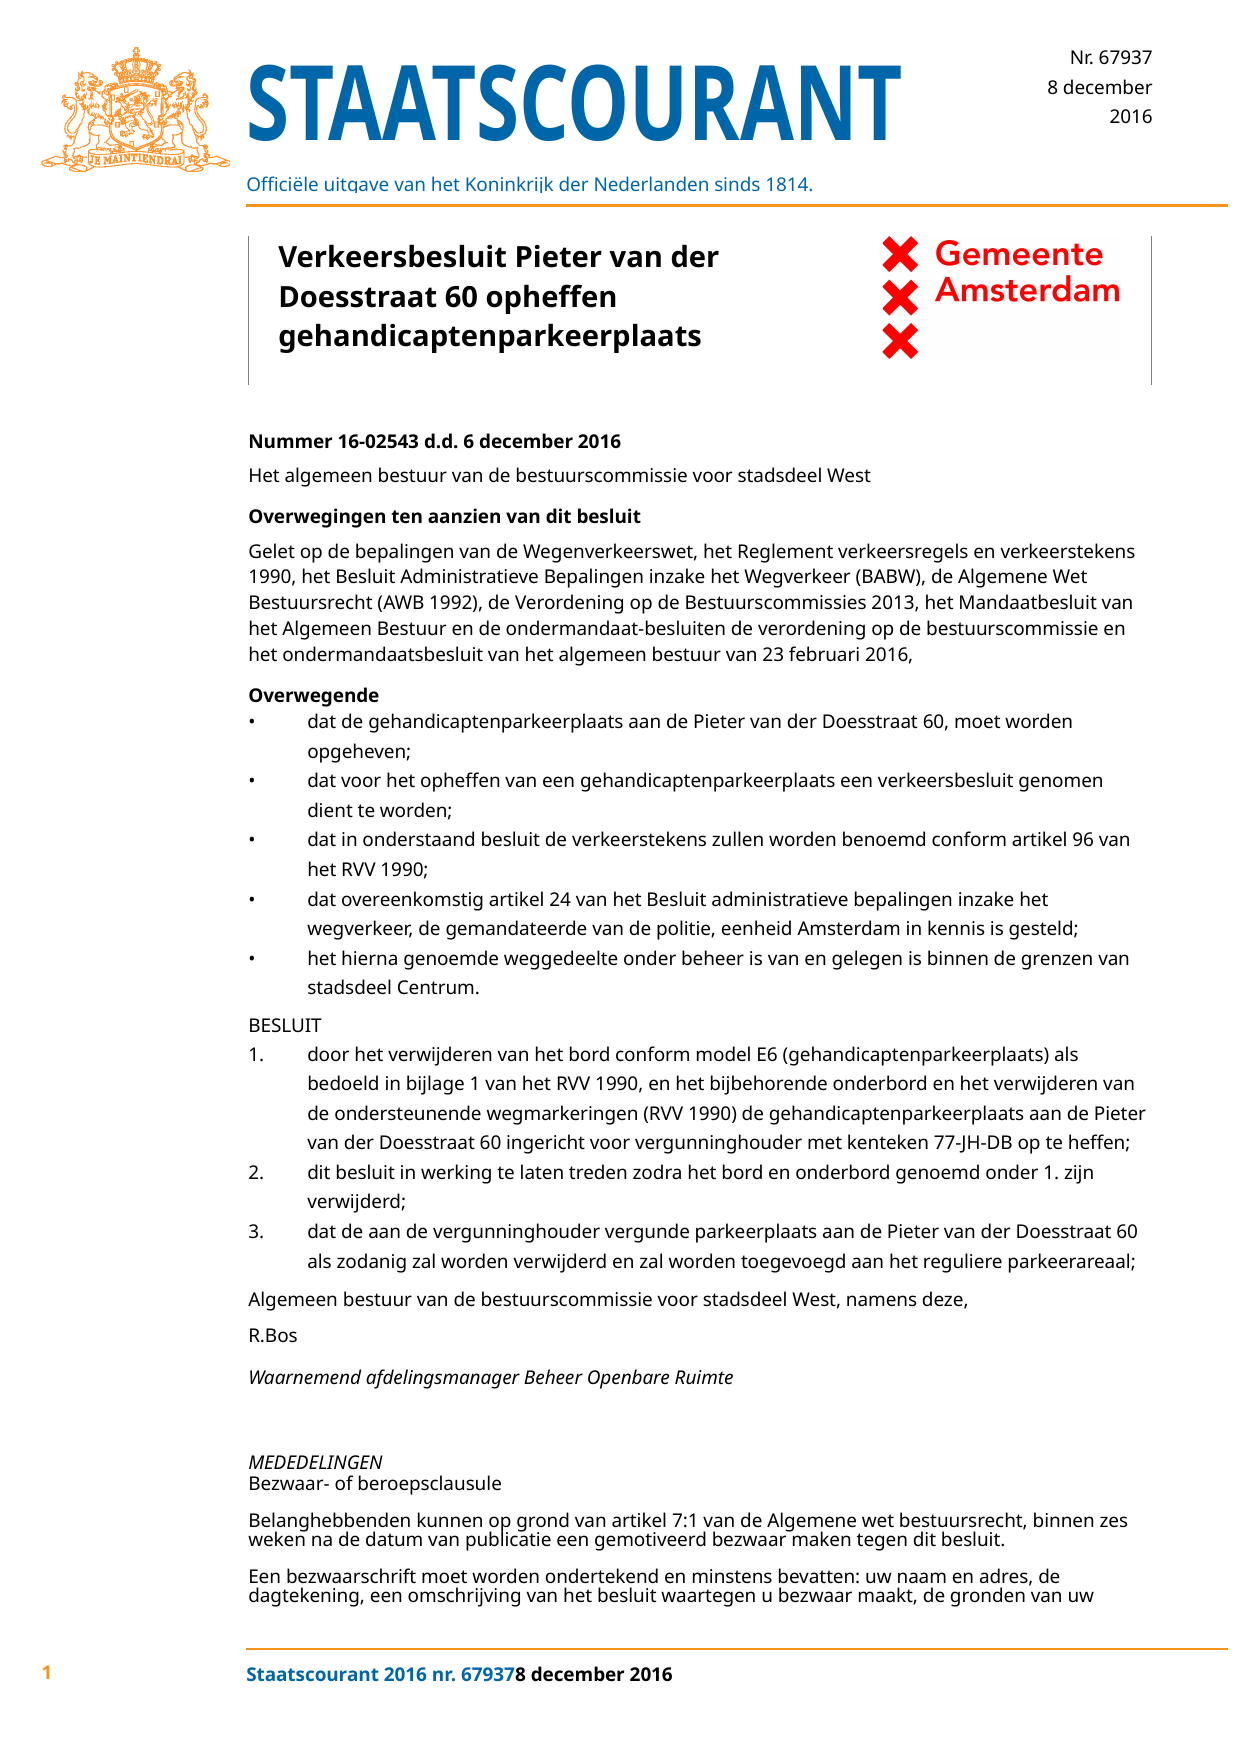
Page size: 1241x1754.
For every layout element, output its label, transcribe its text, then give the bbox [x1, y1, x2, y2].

text Nummer 16-02543 d.d. 6 december 2016 [248, 428, 1152, 453]
list dat overeenkomstig artikel 24 van het Besluit administratieve bepalingen inzake het wegverkeer, de gemandateerde van de politie, eenheid Amsterdam in kennis is gesteld; [248, 886, 1152, 941]
picture [882, 236, 1119, 359]
list dat de aan de vergunninghouder vergunde parkeerplaats aan de Pieter van der Doesstraat 60 als zodanig zal worden verwijderd en zal worden toegevoegd aan het reguliere parkeerareaal; [248, 1218, 1152, 1274]
list dat de gehandicaptenparkeerplaats aan de Pieter van der Doesstraat 60, moet worden opgeheven; [248, 708, 1152, 764]
list dat in onderstaand besluit de verkeerstekens zullen worden benoemd conform artikel 96 van het RVV 1990; [248, 827, 1152, 882]
list dit besluit in werking te laten treden zodra het bord en onderbord genoemd onder 1. zijn verwijderd; [248, 1159, 1152, 1214]
picture [41, 47, 231, 172]
list het hierna genoemde weggedeelte onder beheer is van en gelegen is binnen de grenzen van stadsdeel Centrum. [248, 945, 1152, 1000]
text Algemeen bestuur van de bestuurscommissie voor stadsdeel West, namens deze, [248, 1286, 1152, 1312]
table_header [850, 236, 1151, 385]
text Het algemeen bestuur van de bestuurscommissie voor stadsdeel West [248, 462, 1152, 488]
text Waarnemend afdelingsmanager Beheer Openbare Ruimte [248, 1364, 1152, 1390]
text Overwegingen ten aanzien van dit besluit [248, 504, 1152, 529]
text Overwegende [248, 683, 1152, 708]
list dat voor het opheffen van een gehandicaptenparkeerplaats een verkeersbesluit genomen dient te worden; [248, 767, 1152, 823]
text Een bezwaarschrift moet worden ondertekend en minstens bevatten: uw naam en adres, de dagtekening, een omschrijving van het besluit waartegen u bezwaar maakt, de gronden van uw [248, 1568, 1152, 1607]
table_header Verkeersbesluit Pieter van der Doesstraat 60 opheffen gehandicaptenparkeerplaats [249, 236, 850, 385]
text MEDEDELINGEN [248, 1449, 1152, 1475]
list door het verwijderen van het bord conform model E6 (gehandicaptenparkeerplaats) als bedoeld in bijlage 1 van het RVV 1990, en het bijbehorende onderbord en het verwijderen van de ondersteunende wegmarkeringen (RVV 1990) de gehandicaptenparkeerplaats aan de Pieter van der Doesstraat 60 ingericht voor vergunninghouder met kenteken 77-JH-DB op te heffen; [248, 1041, 1152, 1155]
text Bezwaar- of beroepsclausule [248, 1475, 1152, 1494]
text R.Bos [248, 1322, 1152, 1348]
text BESLUIT [248, 1012, 1152, 1038]
text Belanghebbenden kunnen op grond van artikel 7:1 van de Algemene wet bestuursrecht, binnen zes weken na de datum van publicatie een gemotiveerd bezwaar maken tegen dit besluit. [248, 1512, 1152, 1550]
text Gelet op de bepalingen van de Wegenverkeerswet, het Reglement verkeersregels en verkeerstekens 1990, het Besluit Administratieve Bepalingen inzake het Wegverkeer (BABW), de Algemene Wet Bestuursrecht (AWB 1992), de Verordening op de Bestuurscommissies 2013, het Mandaatbesluit van het Algemeen Bestuur en de ondermandaat-besluiten de verordening op de bestuurscommissie en het ondermandaatsbesluit van het algemeen bestuur van 23 februari 2016, [248, 538, 1152, 666]
